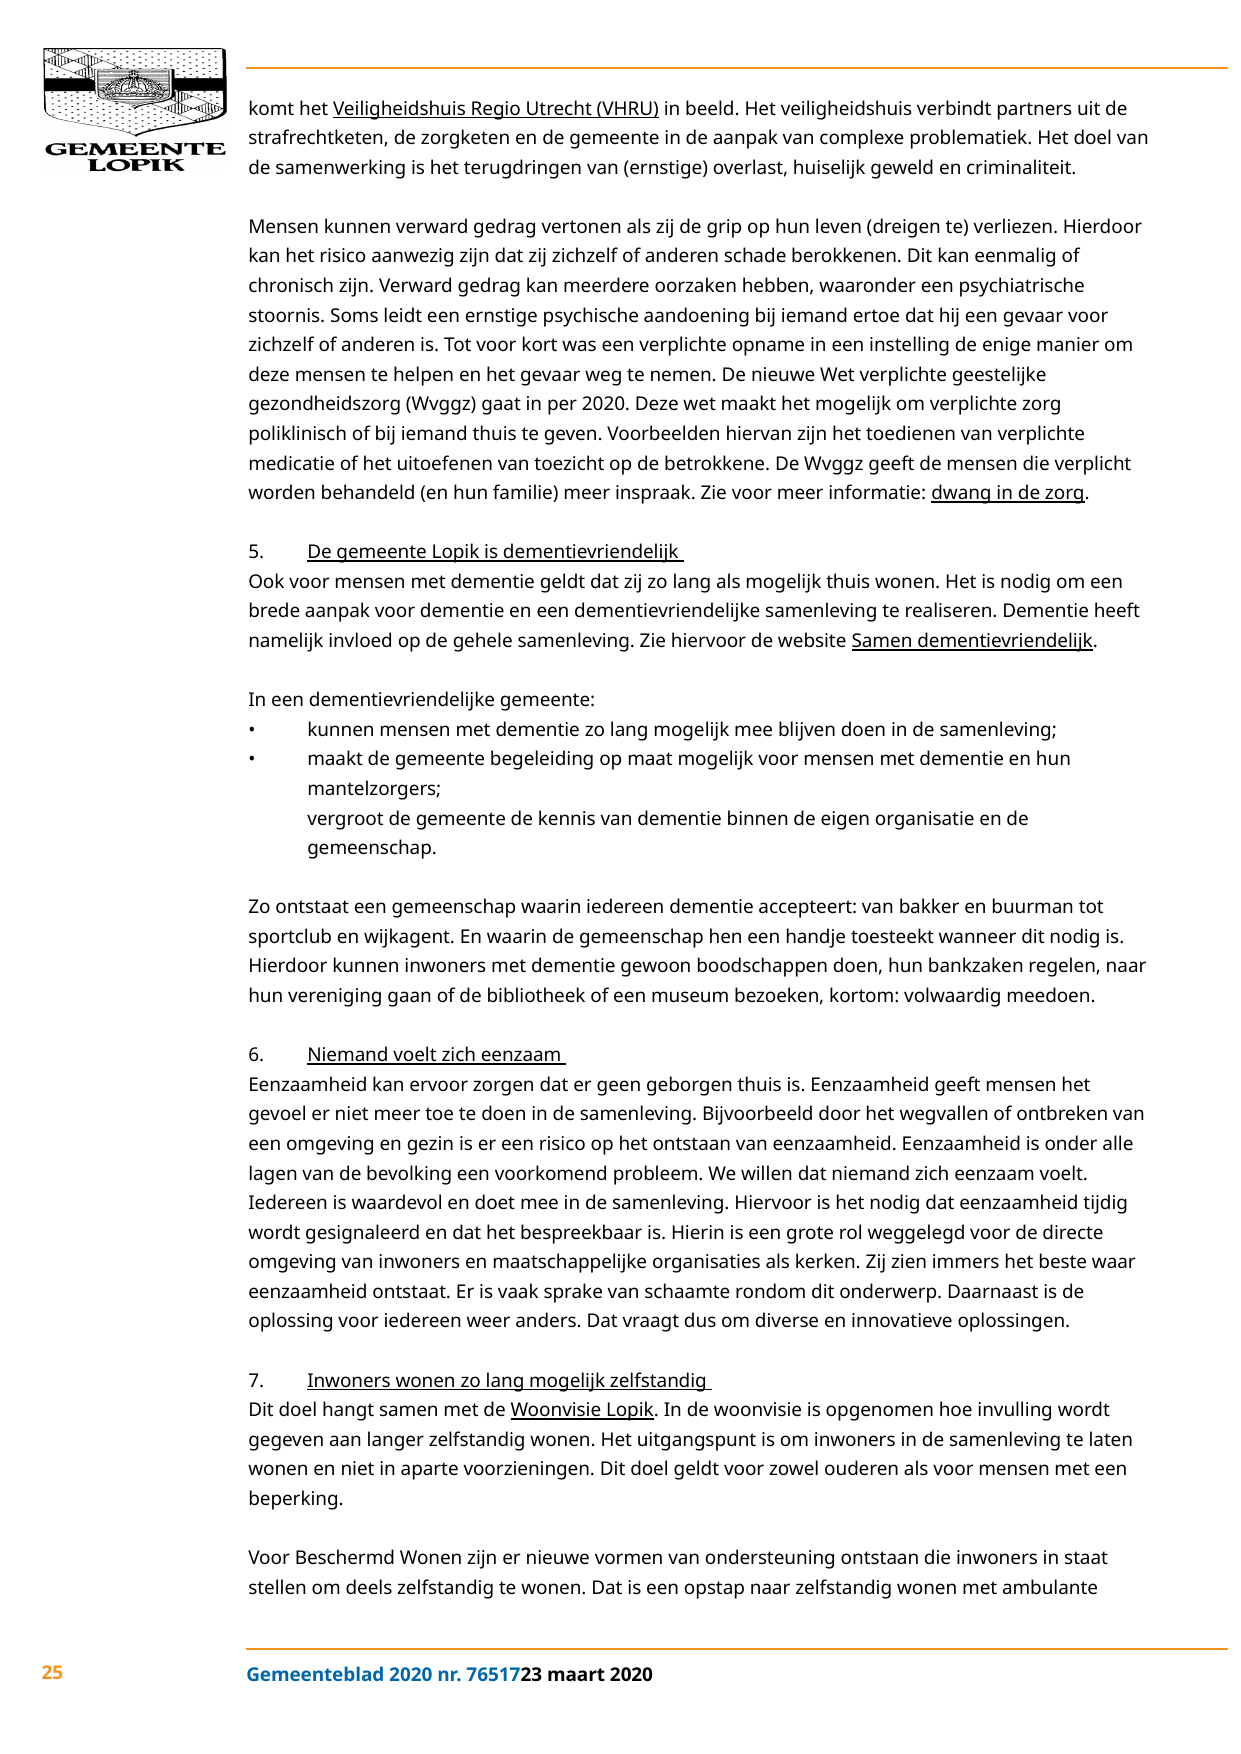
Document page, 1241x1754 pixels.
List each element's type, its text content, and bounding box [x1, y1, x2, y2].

text Zo ontstaat een gemeenschap waarin iedereen dementie accepteert: van bakker en buurman tot sportclub en wijkagent. En waarin de gemeenschap hen een handje toesteekt wanneer dit nodig is. Hierdoor kunnen inwoners met dementie gewoon boodschappen doen, hun bankzaken regelen, naar hun vereniging gaan of de bibliotheek of een museum bezoeken, kortom: volwaardig meedoen. [248, 893, 1152, 1008]
list maakt de gemeente begeleiding op maat mogelijk voor mensen met dementie en hun mantelzorgers; [248, 746, 1152, 801]
picture [41, 47, 231, 172]
text Voor Beschermd Wonen zijn er nieuwe vormen van ondersteuning ontstaan die inwoners in staat stellen om deels zelfstandig te wonen. Dat is een opstap naar zelfstandig wonen met ambulante [248, 1544, 1152, 1600]
list De gemeente Lopik is dementievriendelijk [248, 538, 1152, 564]
text In een dementievriendelijke gemeente: [248, 686, 1152, 712]
list Inwoners wonen zo lang mogelijk zelfstandig [248, 1367, 1152, 1393]
list vergroot de gemeente de kennis van dementie binnen de eigen organisatie en de gemeenschap. [248, 805, 1152, 860]
list Niemand voelt zich eenzaam [248, 1041, 1152, 1067]
list kunnen mensen met dementie zo lang mogelijk mee blijven doen in de samenleving; [248, 716, 1152, 742]
text Ook voor mensen met dementie geldt dat zij zo lang als mogelijk thuis wonen. Het is nodig om een brede aanpak voor dementie en een dementievriendelijke samenleving te realiseren. Dementie heeft namelijk invloed op de gehele samenleving. Zie hiervoor de website Samen dementievriendelijk. [248, 568, 1152, 653]
text komt het Veiligheidshuis Regio Utrecht (VHRU) in beeld. Het veiligheidshuis verbindt partners uit de strafrechtketen, de zorgketen en de gemeente in de aanpak van complexe problematiek. Het doel van de samenwerking is het terugdringen van (ernstige) overlast, huiselijk geweld en criminaliteit. [248, 95, 1152, 180]
text Eenzaamheid kan ervoor zorgen dat er geen geborgen thuis is. Eenzaamheid geeft mensen het gevoel er niet meer toe te doen in de samenleving. Bijvoorbeeld door het wegvallen of ontbreken van een omgeving en gezin is er een risico op het ontstaan van eenzaamheid. Eenzaamheid is onder alle lagen van de bevolking een voorkomend probleem. We willen dat niemand zich eenzaam voelt. Iedereen is waardevol en doet mee in de samenleving. Hiervoor is het nodig dat eenzaamheid tijdig wordt gesignaleerd en dat het bespreekbaar is. Hierin is een grote rol weggelegd voor de directe omgeving van inwoners en maatschappelijke organisaties als kerken. Zij zien immers het beste waar eenzaamheid ontstaat. Er is vaak sprake van schaamte rondom dit onderwerp. Daarnaast is de oplossing voor iedereen weer anders. Dat vraagt dus om diverse en innovatieve oplossingen. [248, 1071, 1152, 1333]
text Dit doel hangt samen met de Woonvisie Lopik. In de woonvisie is opgenomen hoe invulling wordt gegeven aan langer zelfstandig wonen. Het uitgangspunt is om inwoners in de samenleving te laten wonen en niet in aparte voorzieningen. Dit doel geldt voor zowel ouderen als voor mensen met een beperking. [248, 1396, 1152, 1511]
text Mensen kunnen verward gedrag vertonen als zij de grip op hun leven (dreigen te) verliezen. Hierdoor kan het risico aanwezig zijn dat zij zichzelf of anderen schade berokkenen. Dit kan eenmalig of chronisch zijn. Verward gedrag kan meerdere oorzaken hebben, waaronder een psychiatrische stoornis. Soms leidt een ernstige psychische aandoening bij iemand ertoe dat hij een gevaar voor zichzelf of anderen is. Tot voor kort was een verplichte opname in een instelling de enige manier om deze mensen te helpen en het gevaar weg te nemen. De nieuwe Wet verplichte geestelijke gezondheidszorg (Wvggz) gaat in per 2020. Deze wet maakt het mogelijk om verplichte zorg poliklinisch of bij iemand thuis te geven. Voorbeelden hiervan zijn het toedienen van verplichte medicatie of het uitoefenen van toezicht op de betrokkene. De Wvggz geeft de mensen die verplicht worden behandeld (en hun familie) meer inspraak. Zie voor meer informatie: dwang in de zorg. [248, 213, 1152, 505]
